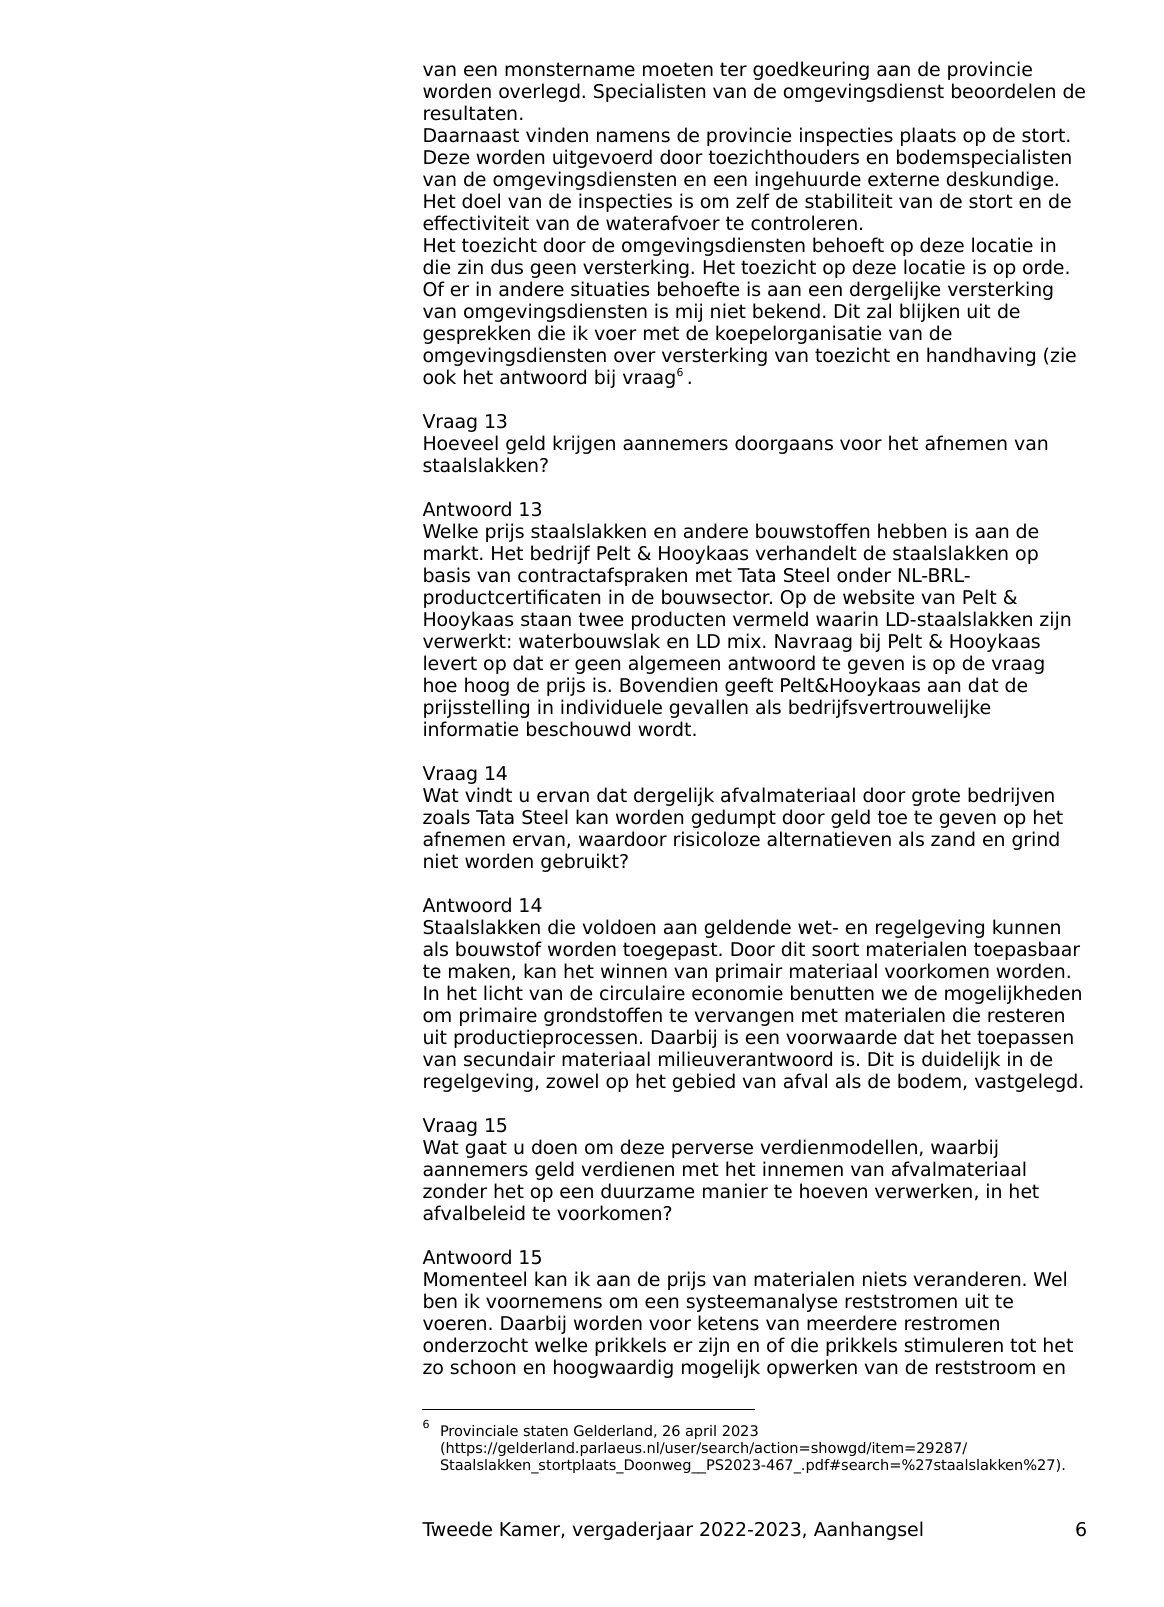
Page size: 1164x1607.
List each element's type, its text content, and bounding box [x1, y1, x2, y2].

text Wat gaat u doen om deze perverse verdienmodellen, waarbij aannemers geld verdienen met het innemen van afvalmateriaal zonder het op een duurzame manier te hoeven verwerken, in het afvalbeleid te voorkomen? [422, 1137, 1087, 1225]
text Provinciale staten Gelderland, 26 april 2023 (https://gelderland.parlaeus.nl/user/search/action=showgd/item=29287/Staalslakken_stortplaats_Doonweg__PS2023-467_.pdf#search=%27staalslakken%27). [422, 1418, 1087, 1474]
text Momenteel kan ik aan de prijs van materialen niets veranderen. Wel ben ik voornemens om een systeemanalyse reststromen uit te voeren. Daarbij worden voor ketens van meerdere restromen onderzocht welke prikkels er zijn en of die prikkels stimuleren tot het zo schoon en hoogwaardig mogelijk opwerken van de reststroom en [422, 1269, 1087, 1379]
text Antwoord 14 [422, 895, 1087, 917]
text Het toezicht door de omgevingsdiensten behoeft op deze locatie in die zin dus geen versterking. Het toezicht op deze locatie is op orde. Of er in andere situaties behoefte is aan een dergelijke versterking van omgevingsdiensten is mij niet bekend. Dit zal blijken uit de gesprekken die ik voer met de koepelorganisatie van de omgevingsdiensten over versterking van toezicht en handhaving (zie ook het antwoord bij vraag. [422, 235, 1087, 389]
text Staalslakken die voldoen aan geldende wet- en regelgeving kunnen als bouwstof worden toegepast. Door dit soort materialen toepasbaar te maken, kan het winnen van primair materiaal voorkomen worden. In het licht van de circulaire economie benutten we de mogelijkheden om primaire grondstoffen te vervangen met materialen die resteren uit productieprocessen. Daarbij is een voorwaarde dat het toepassen van secundair materiaal milieuverantwoord is. Dit is duidelijk in de regelgeving, zowel op het gebied van afval als de bodem, vastgelegd. [422, 917, 1087, 1093]
text Vraag 14 [422, 763, 1087, 785]
text Antwoord 15 [422, 1247, 1087, 1269]
text Antwoord 13 [422, 499, 1087, 521]
text van een monstername moeten ter goedkeuring aan de provincie worden overlegd. Specialisten van de omgevingsdienst beoordelen de resultaten. [422, 59, 1087, 125]
text Hoeveel geld krijgen aannemers doorgaans voor het afnemen van staalslakken? [422, 433, 1087, 477]
text Daarnaast vinden namens de provincie inspecties plaats op de stort. Deze worden uitgevoerd door toezichthouders en bodemspecialisten van de omgevingsdiensten en een ingehuurde externe deskundige. Het doel van de inspecties is om zelf de stabiliteit van de stort en de effectiviteit van de waterafvoer te controleren. [422, 125, 1087, 235]
text Wat vindt u ervan dat dergelijk afvalmateriaal door grote bedrijven zoals Tata Steel kan worden gedumpt door geld toe te geven op het afnemen ervan, waardoor risicoloze alternatieven als zand en grind niet worden gebruikt? [422, 785, 1087, 873]
text Vraag 15 [422, 1115, 1087, 1137]
text Vraag 13 [422, 411, 1087, 433]
text Welke prijs staalslakken en andere bouwstoffen hebben is aan de markt. Het bedrijf Pelt & Hooykaas verhandelt de staalslakken op basis van contractafspraken met Tata Steel onder NL-BRL-productcertificaten in de bouwsector. Op de website van Pelt & Hooykaas staan twee producten vermeld waarin LD-staalslakken zijn verwerkt: waterbouwslak en LD mix. Navraag bij Pelt & Hooykaas levert op dat er geen algemeen antwoord te geven is op de vraag hoe hoog de prijs is. Bovendien geeft Pelt&Hooykaas aan dat de prijsstelling in individuele gevallen als bedrijfsvertrouwelijke informatie beschouwd wordt. [422, 521, 1087, 741]
